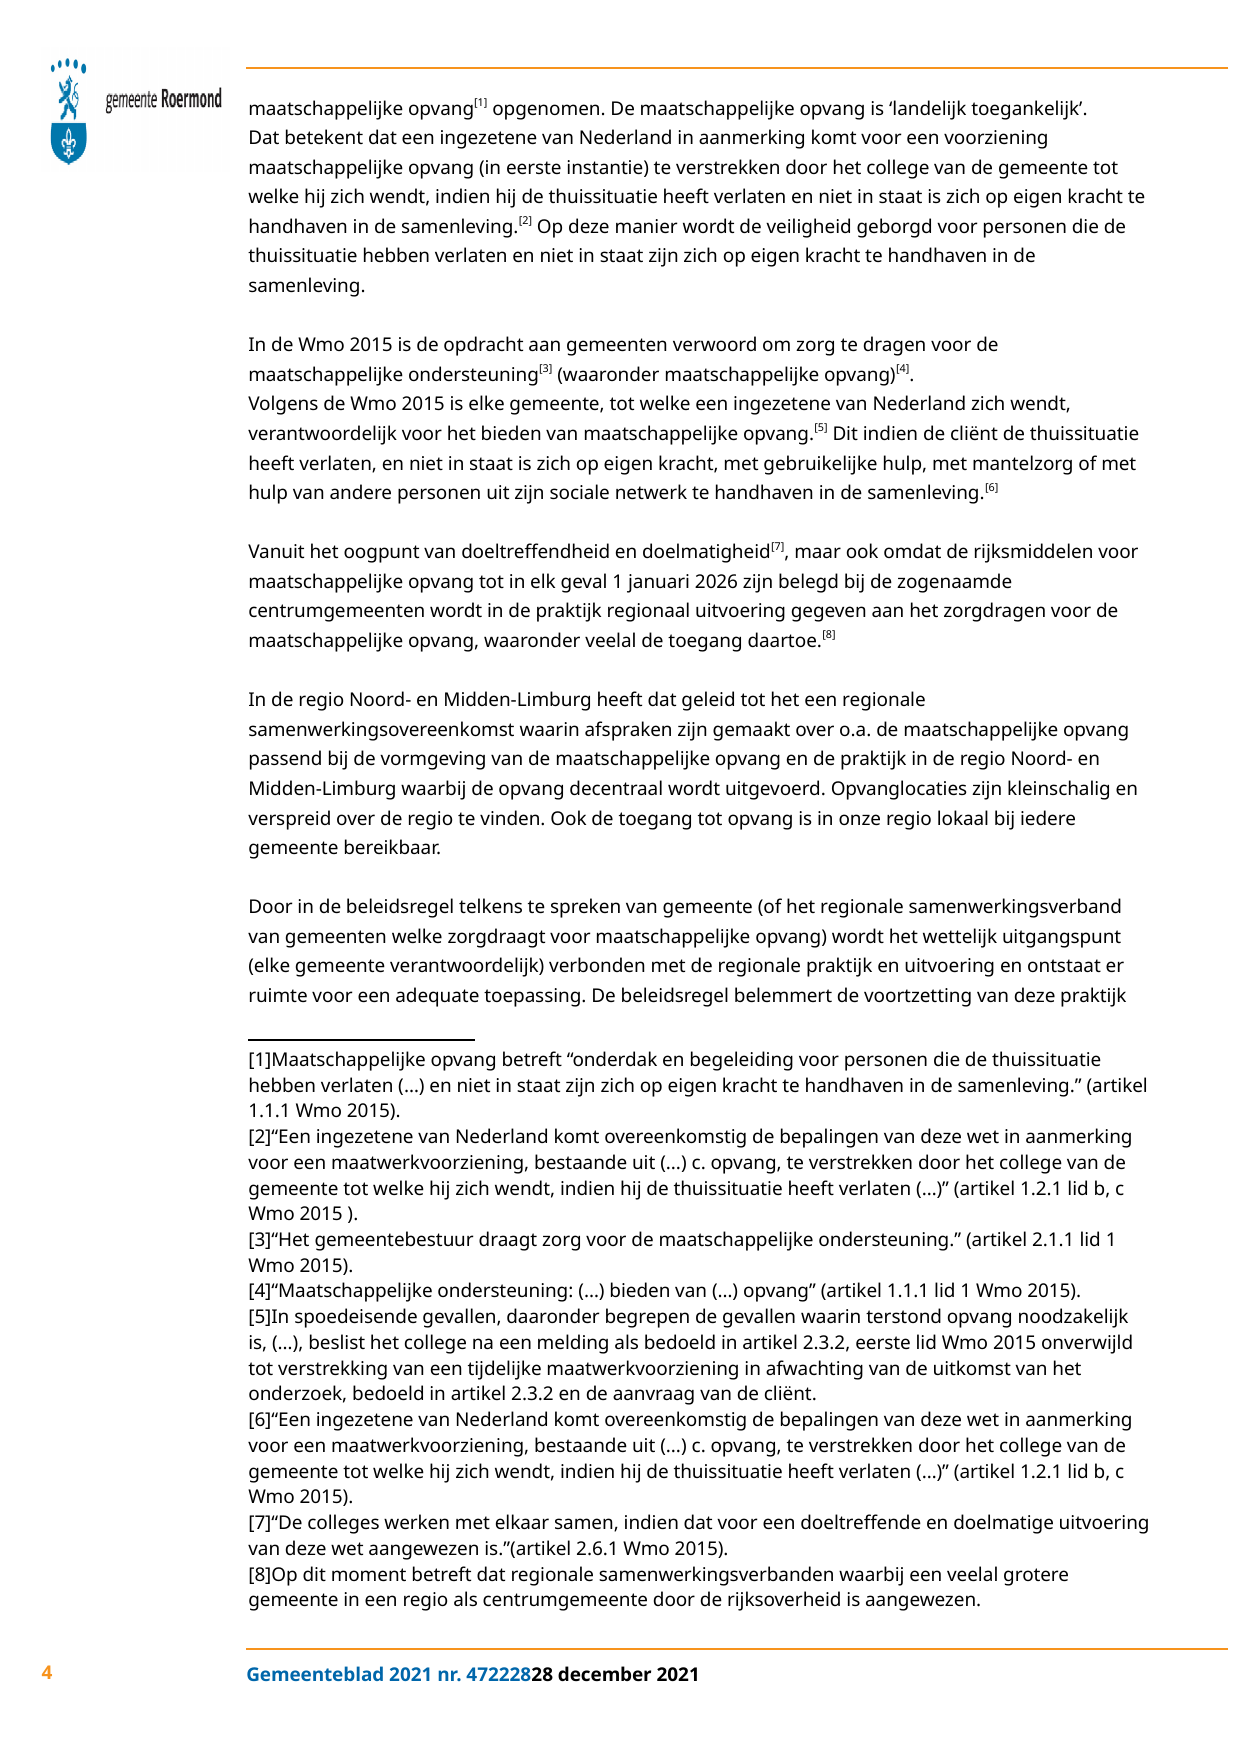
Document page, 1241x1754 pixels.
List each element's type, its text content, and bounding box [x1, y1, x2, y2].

text Door in de beleidsregel telkens te spreken van gemeente (of het regionale samenwerkingsverband van gemeenten welke zorgdraagt voor maatschappelijke opvang) wordt het wettelijk uitgangspunt (elke gemeente verantwoordelijk) verbonden met de regionale praktijk en uitvoering en ontstaat er ruimte voor een adequate toepassing. De beleidsregel belemmert de voortzetting van deze praktijk [248, 893, 1152, 1008]
text “Een ingezetene van Nederland komt overeenkomstig de bepalingen van deze wet in aanmerking voor een maatwerkvoorziening, bestaande uit (...) c. opvang, te verstrekken door het college van de gemeente tot welke hij zich wendt, indien hij de thuissituatie heeft verlaten (…)” (artikel 1.2.1 lid b, c Wmo 2015 ). [248, 1123, 1152, 1226]
text Volgens de Wmo 2015 is elke gemeente, tot welke een ingezetene van Nederland zich wendt, verantwoordelijk voor het bieden van maatschappelijke opvang. Dit indien de cliënt de thuissituatie heeft verlaten, en niet in staat is zich op eigen kracht, met gebruikelijke hulp, met mantelzorg of met hulp van andere personen uit zijn sociale netwerk te handhaven in de samenleving. [248, 391, 1152, 505]
text In de regio Noord- en Midden-Limburg heeft dat geleid tot het een regionale samenwerkingsovereenkomst waarin afspraken zijn gemaakt over o.a. de maatschappelijke opvang passend bij de vormgeving van de maatschappelijke opvang en de praktijk in de regio Noord- en Midden-Limburg waarbij de opvang decentraal wordt uitgevoerd. Opvanglocaties zijn kleinschalig en verspreid over de regio te vinden. Ook de toegang tot opvang is in onze regio lokaal bij iedere gemeente bereikbaar. [248, 686, 1152, 860]
text “Een ingezetene van Nederland komt overeenkomstig de bepalingen van deze wet in aanmerking voor een maatwerkvoorziening, bestaande uit (...) c. opvang, te verstrekken door het college van de gemeente tot welke hij zich wendt, indien hij de thuissituatie heeft verlaten (…)” (artikel 1.2.1 lid b, c Wmo 2015). [248, 1406, 1152, 1509]
text In de Wmo 2015 is de opdracht aan gemeenten verwoord om zorg te dragen voor de maatschappelijke ondersteuning (waaronder maatschappelijke opvang). [248, 331, 1152, 387]
text Op dit moment betreft dat regionale samenwerkingsverbanden waarbij een veelal grotere gemeente in een regio als centrumgemeente door de rijksoverheid is aangewezen. [248, 1561, 1152, 1612]
text Maatschappelijke opvang betreft “onderdak en begeleiding voor personen die de thuissituatie hebben verlaten (…) en niet in staat zijn zich op eigen kracht te handhaven in de samenleving.” (artikel 1.1.1 Wmo 2015). [248, 1046, 1152, 1123]
text “Het gemeentebestuur draagt zorg voor de maatschappelijke ondersteuning.” (artikel 2.1.1 lid 1 Wmo 2015). [248, 1226, 1152, 1278]
text In spoedeisende gevallen, daaronder begrepen de gevallen waarin terstond opvang noodzakelijk is, (…), beslist het college na een melding als bedoeld in artikel 2.3.2, eerste lid Wmo 2015 onverwijld tot verstrekking van een tijdelijke maatwerkvoorziening in afwachting van de uitkomst van het onderzoek, bedoeld in artikel 2.3.2 en de aanvraag van de cliënt. [248, 1303, 1152, 1406]
text Vanuit het oogpunt van doeltreffendheid en doelmatigheid, maar ook omdat de rijksmiddelen voor maatschappelijke opvang tot in elk geval 1 januari 2026 zijn belegd bij de zogenaamde centrumgemeenten wordt in de praktijk regionaal uitvoering gegeven aan het zorgdragen voor de maatschappelijke opvang, waaronder veelal de toegang daartoe. [248, 538, 1152, 653]
text Dat betekent dat een ingezetene van Nederland in aanmerking komt voor een voorziening maatschappelijke opvang (in eerste instantie) te verstrekken door het college van de gemeente tot welke hij zich wendt, indien hij de thuissituatie heeft verlaten en niet in staat is zich op eigen kracht te handhaven in de samenleving. Op deze manier wordt de veiligheid geborgd voor personen die de thuissituatie hebben verlaten en niet in staat zijn zich op eigen kracht te handhaven in de samenleving. [248, 124, 1152, 298]
text “Maatschappelijke ondersteuning: (…) bieden van (…) opvang” (artikel 1.1.1 lid 1 Wmo 2015). [248, 1278, 1152, 1303]
text maatschappelijke opvang opgenomen. De maatschappelijke opvang is ‘landelijk toegankelijk’. [248, 95, 1152, 121]
text “De colleges werken met elkaar samen, indien dat voor een doeltreffende en doelmatige uitvoering van deze wet aangewezen is.”(artikel 2.6.1 Wmo 2015). [248, 1509, 1152, 1561]
picture [41, 47, 231, 172]
